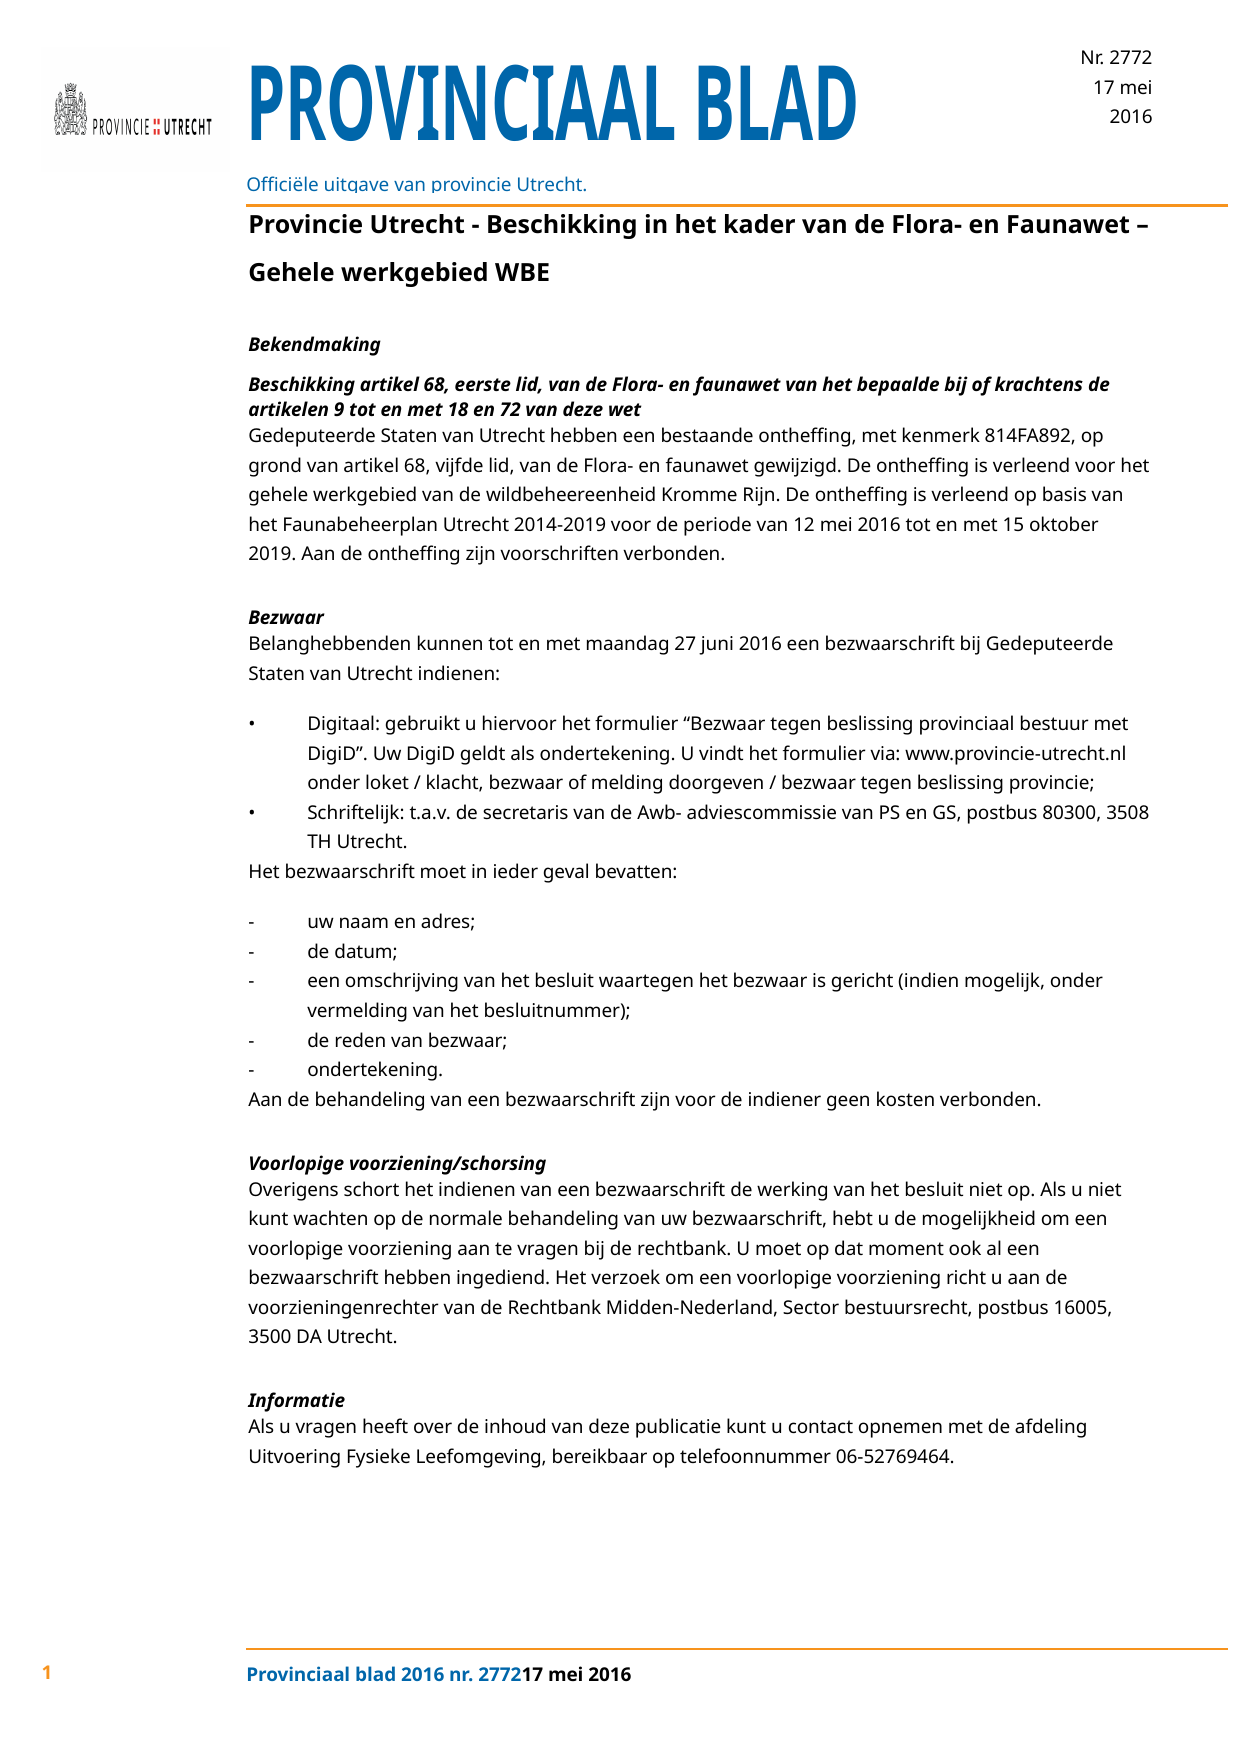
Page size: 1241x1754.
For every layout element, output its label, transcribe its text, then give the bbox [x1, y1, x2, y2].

text Belanghebbenden kunnen tot en met maandag 27 juni 2016 een bezwaarschrift bij Gedeputeerde Staten van Utrecht indienen: [248, 630, 1152, 686]
list Schriftelijk: t.a.v. de secretaris van de Awb- adviescommissie van PS en GS, postbus 80300, 3508 TH Utrecht. [248, 799, 1152, 854]
text Als u vragen heeft over de inhoud van deze publicatie kunt u contact opnemen met de afdeling Uitvoering Fysieke Leefomgeving, bereikbaar op telefoonnummer 06-52769464. [248, 1413, 1152, 1469]
text Bezwaar [248, 604, 1152, 630]
list de reden van bezwaar; [248, 1027, 1152, 1053]
list een omschrijving van het besluit waartegen het bezwaar is gericht (indien mogelijk, onder vermelding van het besluitnummer); [248, 968, 1152, 1023]
list de datum; [248, 938, 1152, 964]
picture [41, 47, 231, 172]
text Informatie [248, 1388, 1152, 1413]
text Voorlopige voorziening/schorsing [248, 1150, 1152, 1176]
list uw naam en adres; [248, 908, 1152, 934]
text Gedeputeerde Staten van Utrecht hebben een bestaande ontheffing, met kenmerk 814FA892, op grond van artikel 68, vijfde lid, van de Flora- en faunawet gewijzigd. De ontheffing is verleend voor het gehele werkgebied van de wildbeheereenheid Kromme Rijn. De ontheffing is verleend op basis van het Faunabeheerplan Utrecht 2014-2019 voor de periode van 12 mei 2016 tot en met 15 oktober 2019. Aan de ontheffing zijn voorschriften verbonden. [248, 422, 1152, 566]
text Het bezwaarschrift moet in ieder geval bevatten: [248, 858, 1152, 884]
text Provincie Utrecht - Beschikking in het kader van de Flora- en Faunawet – Gehele werkgebied WBE [248, 207, 1152, 288]
text Bekendmaking [248, 331, 1152, 357]
text Overigens schort het indienen van een bezwaarschrift de werking van het besluit niet op. Als u niet kunt wachten op de normale behandeling van uw bezwaarschrift, hebt u de mogelijkheid om een voorlopige voorziening aan te vragen bij de rechtbank. U moet op dat moment ook al een bezwaarschrift hebben ingediend. Het verzoek om een voorlopige voorziening richt u aan de voorzieningenrechter van de Rechtbank Midden-Nederland, Sector bestuursrecht, postbus 16005, 3500 DA Utrecht. [248, 1176, 1152, 1349]
list Digitaal: gebruikt u hiervoor het formulier “Bezwaar tegen beslissing provinciaal bestuur met DigiD”. Uw DigiD geldt als ondertekening. U vindt het formulier via: www.provincie-utrecht.nl onder loket / klacht, bezwaar of melding doorgeven / bezwaar tegen beslissing provincie; [248, 710, 1152, 795]
text Aan de behandeling van een bezwaarschrift zijn voor de indiener geen kosten verbonden. [248, 1086, 1152, 1112]
list ondertekening. [248, 1056, 1152, 1082]
text Beschikking artikel 68, eerste lid, van de Flora- en faunawet van het bepaalde bij of krachtens de artikelen 9 tot en met 18 en 72 van deze wet [248, 371, 1152, 422]
